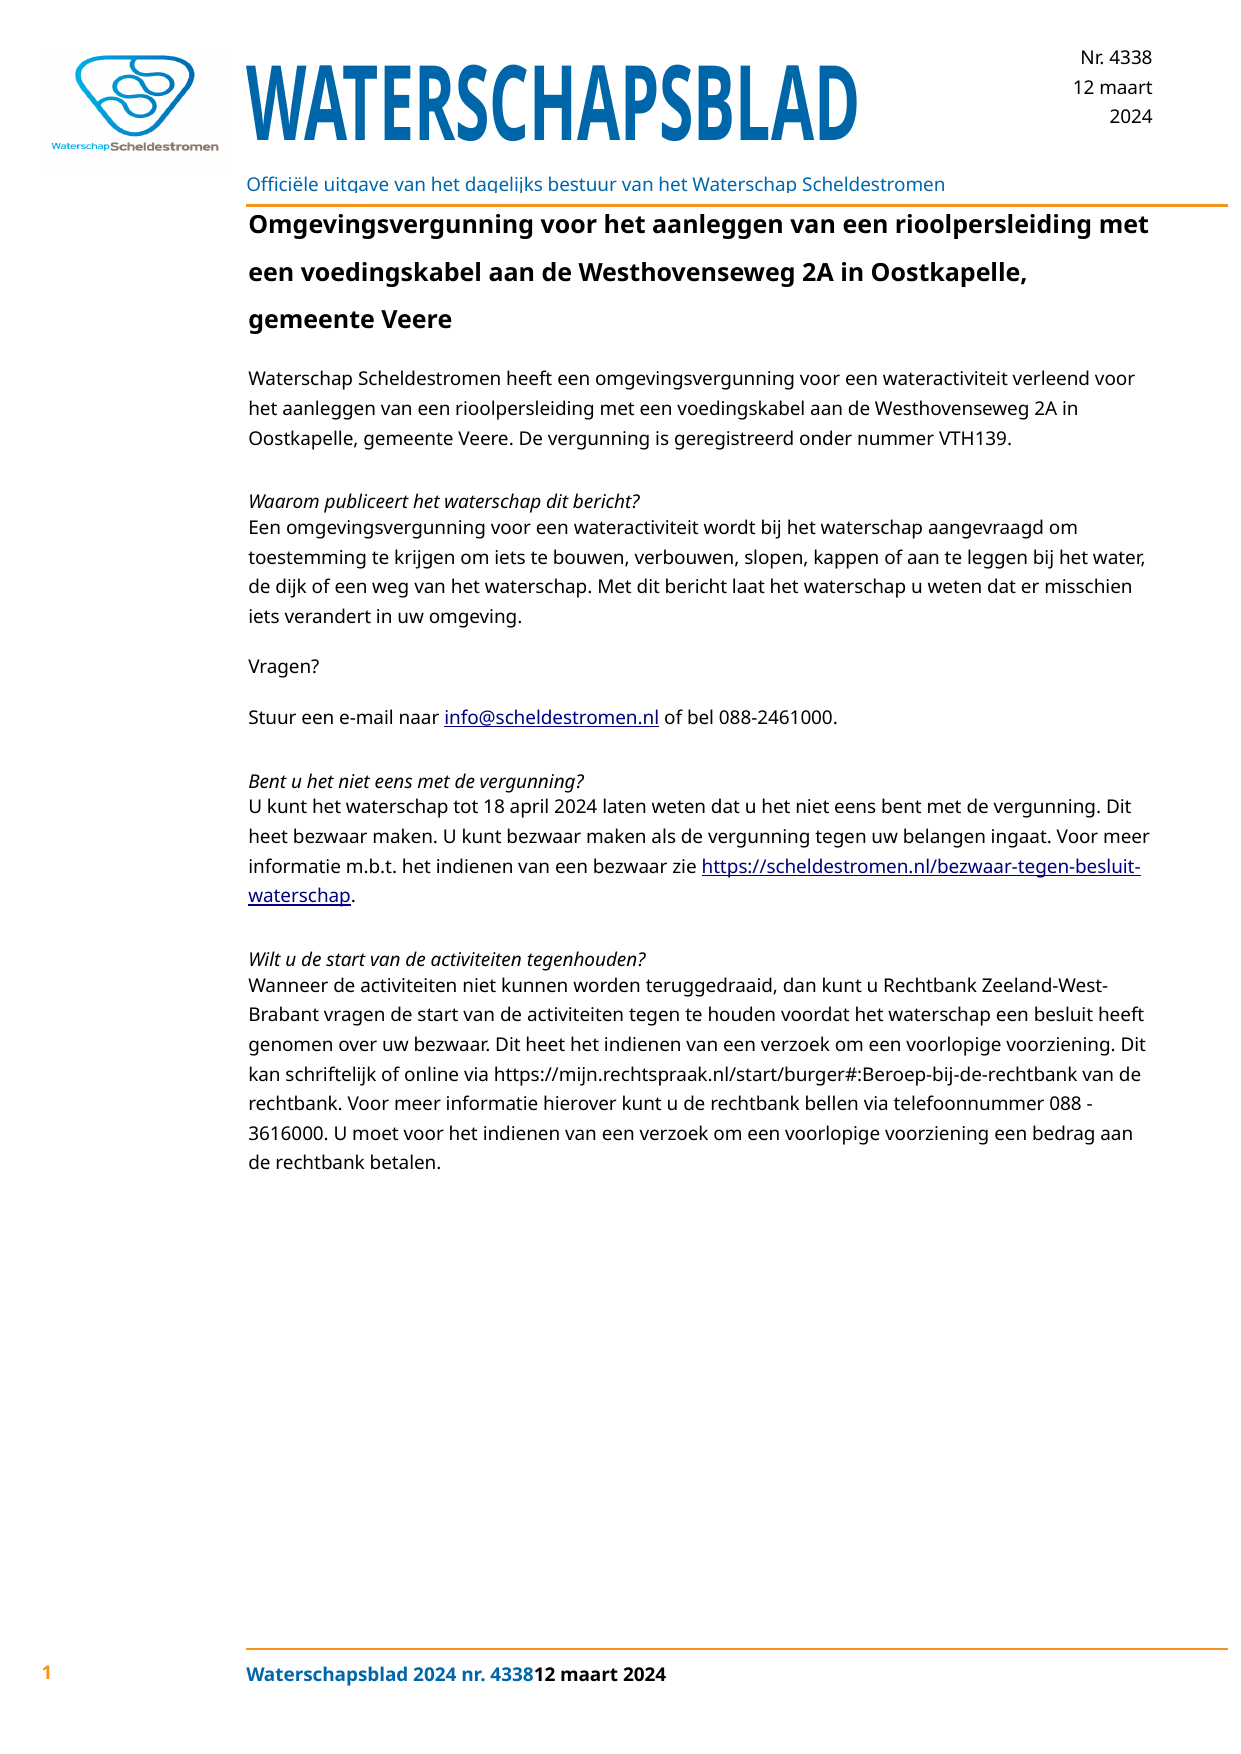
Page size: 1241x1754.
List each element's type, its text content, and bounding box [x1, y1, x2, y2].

text Omgevingsvergunning voor het aanleggen van een rioolpersleiding met een voedingskabel aan de Westhovenseweg 2A in Oostkapelle, gemeente Veere [248, 207, 1152, 336]
text Stuur een e-mail naar info@scheldestromen.nl of bel 088-2461000. [248, 704, 1152, 730]
text Bent u het niet eens met de vergunning? [248, 768, 1152, 794]
text U kunt het waterschap tot 18 april 2024 laten weten dat u het niet eens bent met de vergunning. Dit heet bezwaar maken. U kunt bezwaar maken als de vergunning tegen uw belangen ingaat. Voor meer informatie m.b.t. het indienen van een bezwaar zie https://scheldestromen.nl/bezwaar-tegen-besluit-waterschap. [248, 794, 1152, 908]
text Vragen? [248, 653, 1152, 679]
text Wilt u de start van de activiteiten tegenhouden? [248, 946, 1152, 972]
picture [41, 47, 231, 172]
text Waarom publiceert het waterschap dit bericht? [248, 489, 1152, 514]
text Waterschap Scheldestromen heeft een omgevingsvergunning voor een wateractiviteit verleend voor het aanleggen van een rioolpersleiding met een voedingskabel aan de Westhovenseweg 2A in Oostkapelle, gemeente Veere. De vergunning is geregistreerd onder nummer VTH139. [248, 366, 1152, 450]
text Wanneer de activiteiten niet kunnen worden teruggedraaid, dan kunt u Rechtbank Zeeland-West-Brabant vragen de start van de activiteiten tegen te houden voordat het waterschap een besluit heeft genomen over uw bezwaar. Dit heet het indienen van een verzoek om een voorlopige voorziening. Dit kan schriftelijk of online via https://mijn.rechtspraak.nl/start/burger#:Beroep-bij-de-rechtbank van de rechtbank. Voor meer informatie hierover kunt u de rechtbank bellen via telefoonnummer 088 - 3616000. U moet voor het indienen van een verzoek om een voorlopige voorziening een bedrag aan de rechtbank betalen. [248, 972, 1152, 1175]
text Een omgevingsvergunning voor een wateractiviteit wordt bij het waterschap aangevraagd om toestemming te krijgen om iets te bouwen, verbouwen, slopen, kappen of aan te leggen bij het water, de dijk of een weg van het waterschap. Met dit bericht laat het waterschap u weten dat er misschien iets verandert in uw omgeving. [248, 514, 1152, 629]
